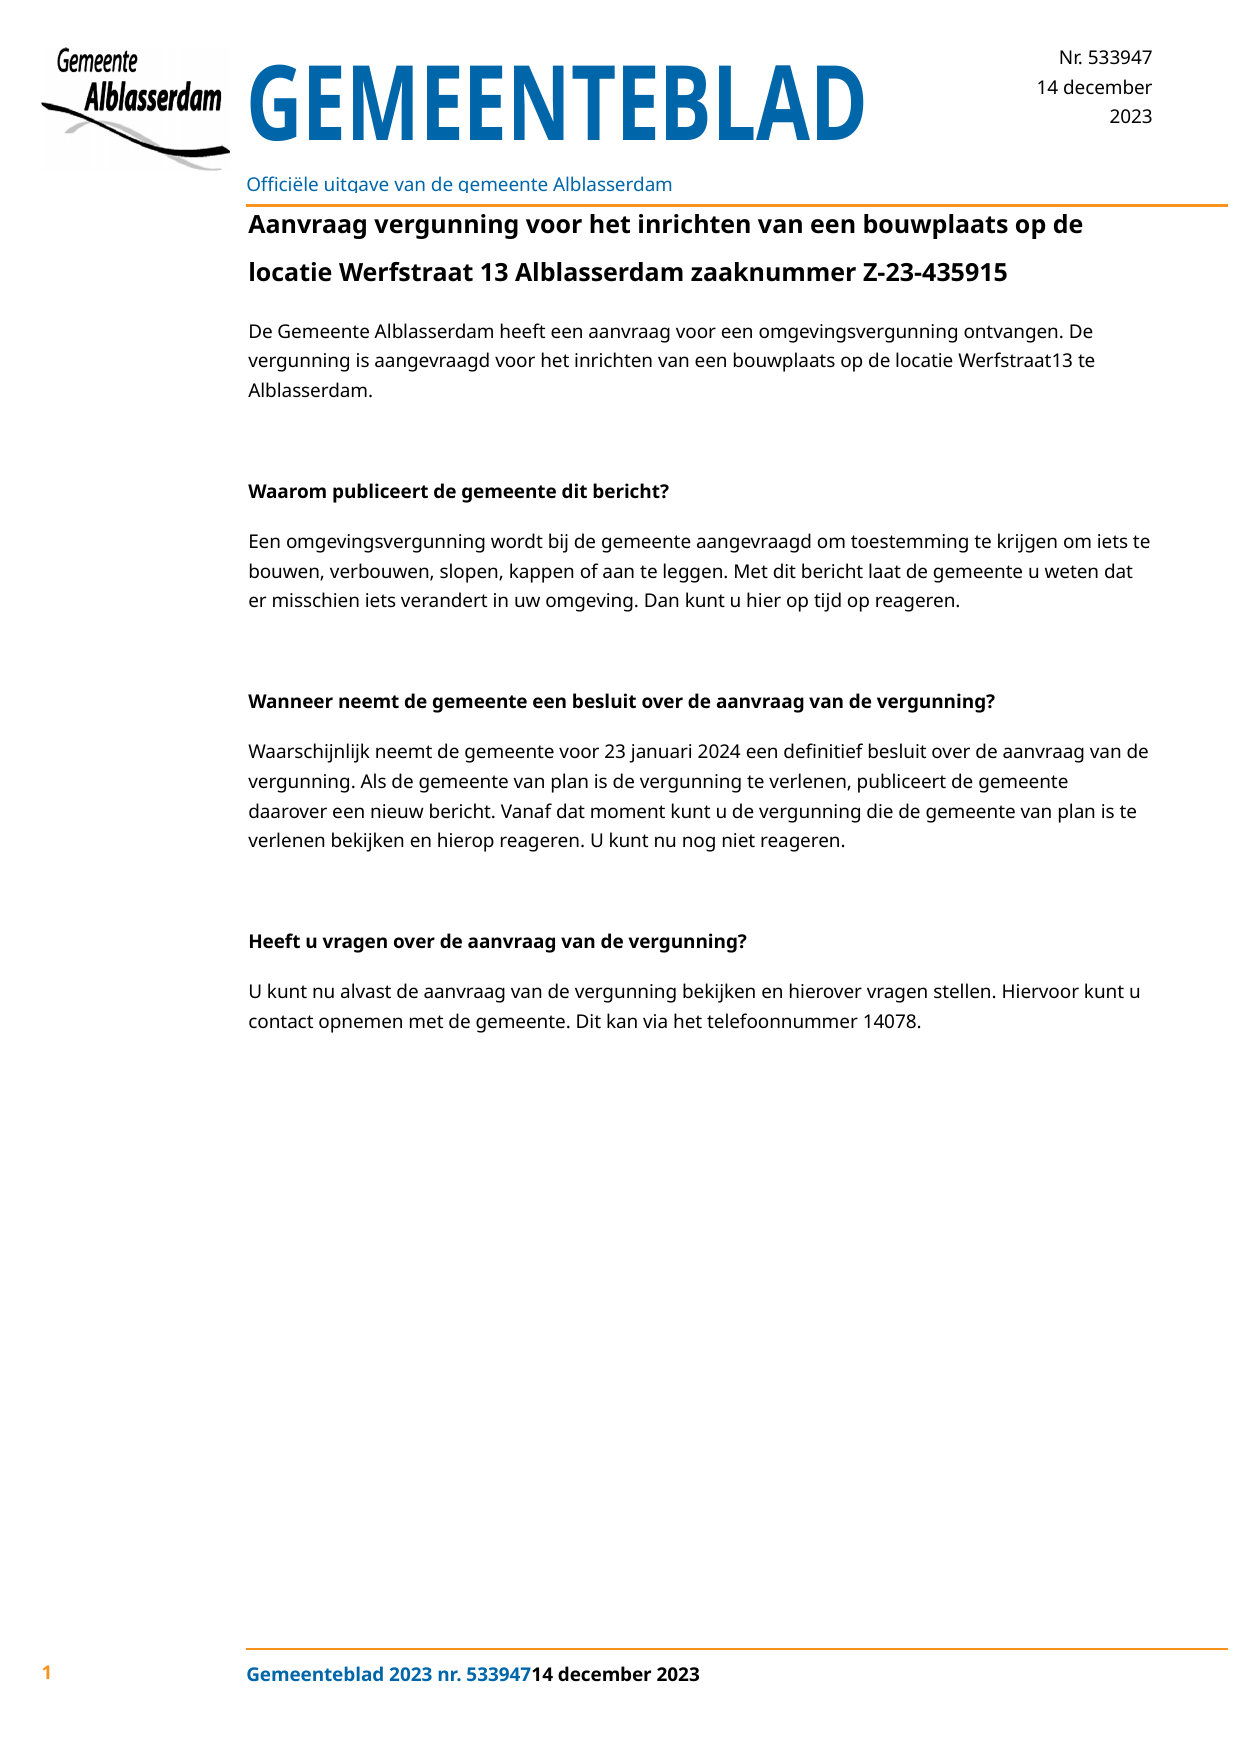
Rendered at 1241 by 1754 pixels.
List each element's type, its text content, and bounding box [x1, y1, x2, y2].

text Waarschijnlijk neemt de gemeente voor 23 januari 2024 een definitief besluit over de aanvraag van de vergunning. Als de gemeente van plan is de vergunning te verlenen, publiceert de gemeente daarover een nieuw bericht. Vanaf dat moment kunt u de vergunning die de gemeente van plan is te verlenen bekijken en hierop reageren. U kunt nu nog niet reageren. [248, 739, 1152, 853]
text Wanneer neemt de gemeente een besluit over de aanvraag van de vergunning? [248, 688, 1152, 714]
text De Gemeente Alblasserdam heeft een aanvraag voor een omgevingsvergunning ontvangen. De vergunning is aangevraagd voor het inrichten van een bouwplaats op de locatie Werfstraat13 te Alblasserdam. [248, 318, 1152, 403]
text U kunt nu alvast de aanvraag van de vergunning bekijken en hierover vragen stellen. Hiervoor kunt u contact opnemen met de gemeente. Dit kan via het telefoonnummer 14078. [248, 979, 1152, 1034]
text Een omgevingsvergunning wordt bij de gemeente aangevraagd om toestemming te krijgen om iets te bouwen, verbouwen, slopen, kappen of aan te leggen. Met dit bericht laat de gemeente u weten dat er misschien iets verandert in uw omgeving. Dan kunt u hier op tijd op reageren. [248, 528, 1152, 613]
text Heeft u vragen over de aanvraag van de vergunning? [248, 928, 1152, 954]
text Waarom publiceert de gemeente dit bericht? [248, 478, 1152, 504]
picture [41, 47, 231, 172]
text Aanvraag vergunning voor het inrichten van een bouwplaats op de locatie Werfstraat 13 Alblasserdam zaaknummer Z-23-435915 [248, 207, 1152, 288]
